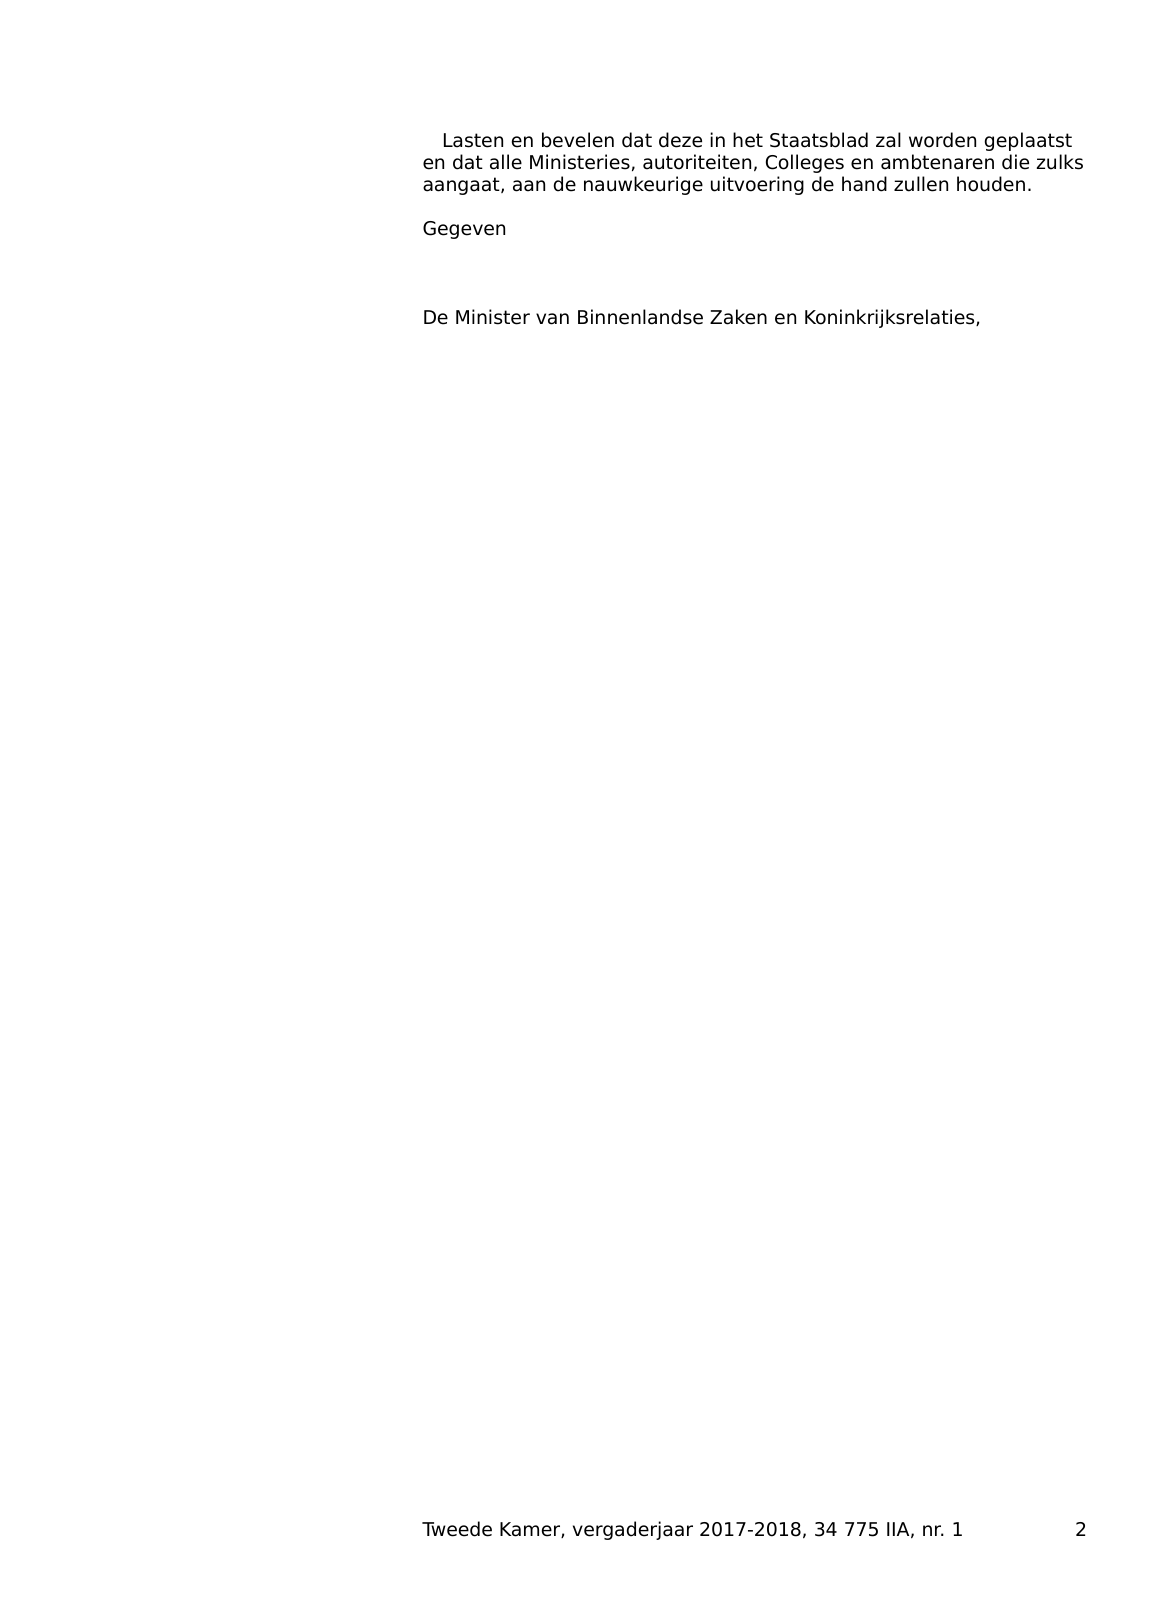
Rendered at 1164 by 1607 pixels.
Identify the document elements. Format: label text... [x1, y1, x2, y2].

text Lasten en bevelen dat deze in het Staatsblad zal worden geplaatst en dat alle Ministeries, autoriteiten, Colleges en ambtenaren die zulks aangaat, aan de nauwkeurige uitvoering de hand zullen houden. [422, 130, 1087, 196]
text Gegeven [422, 218, 1087, 240]
text De Minister van Binnenlandse Zaken en Koninkrijksrelaties, [422, 307, 1087, 328]
